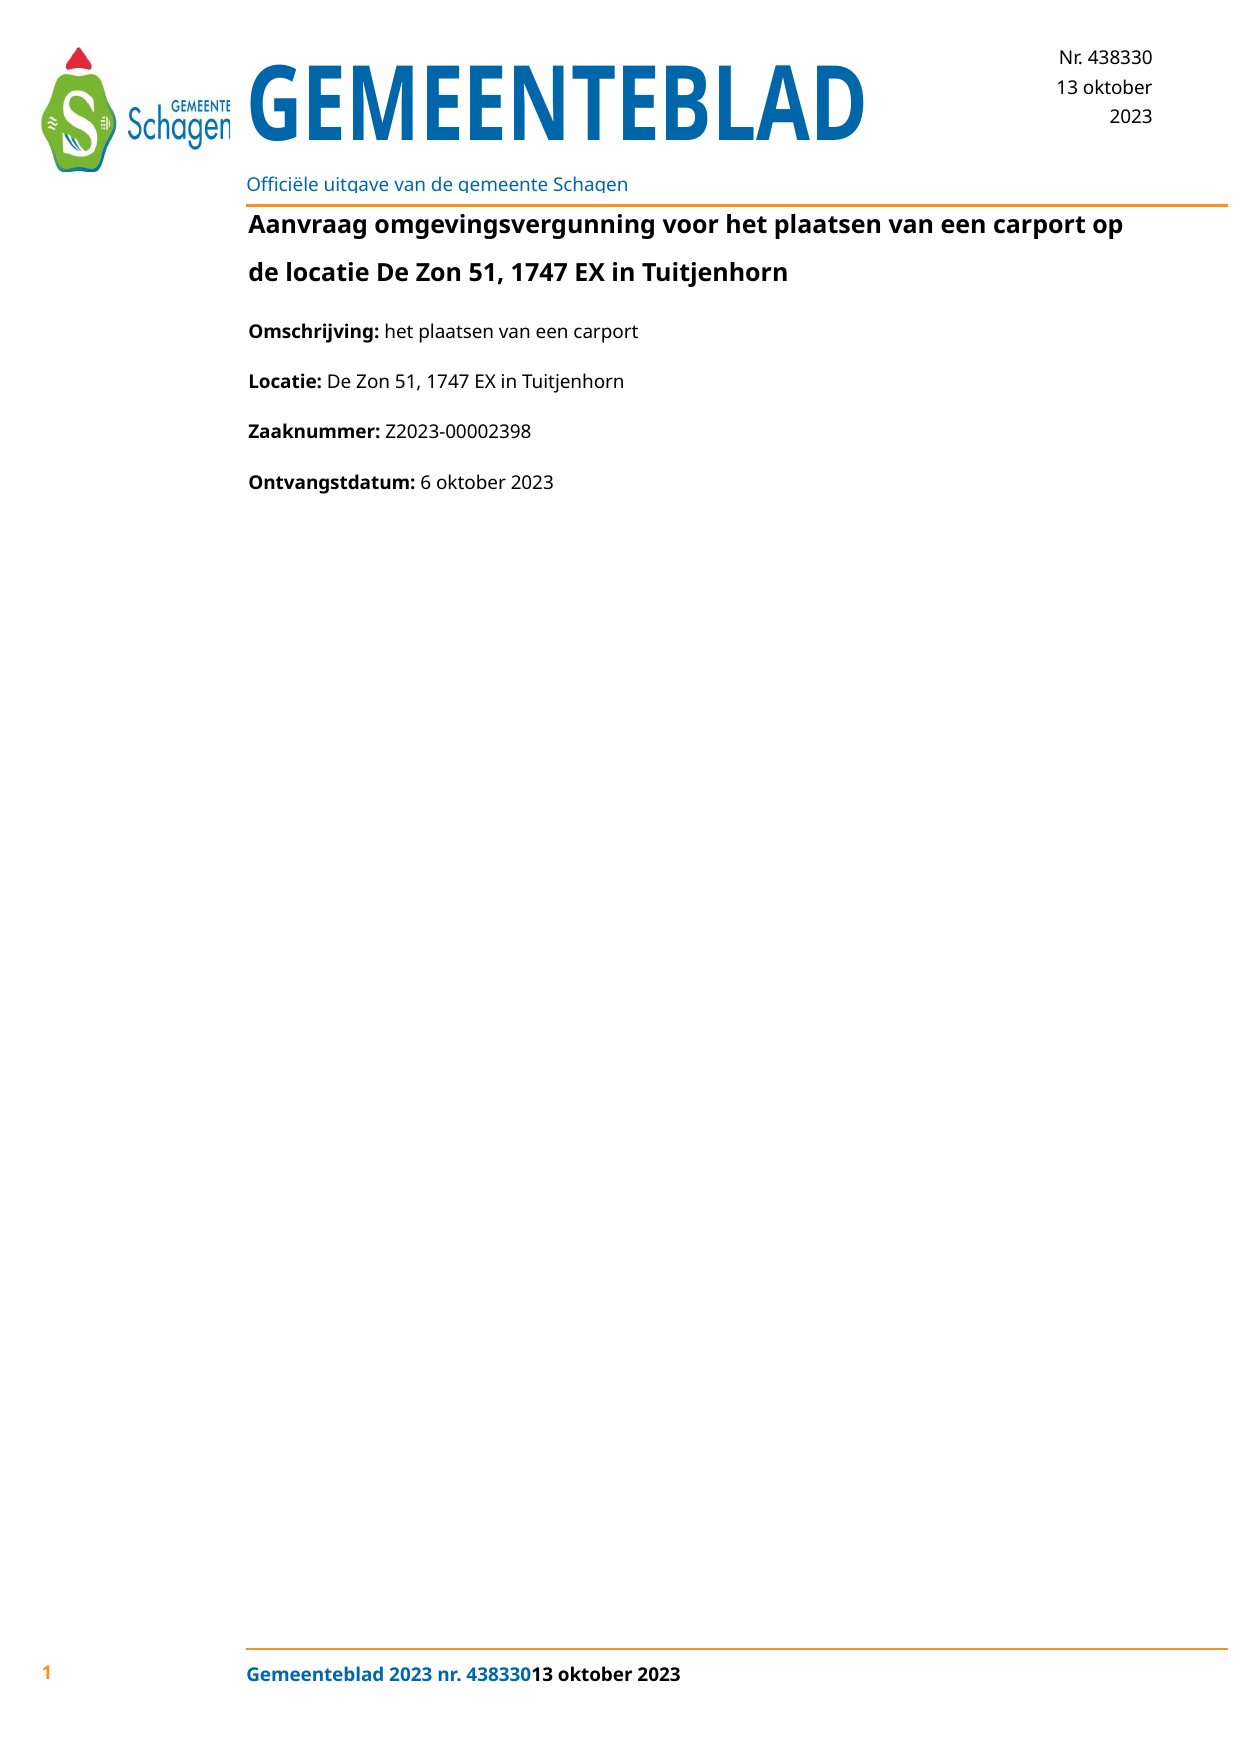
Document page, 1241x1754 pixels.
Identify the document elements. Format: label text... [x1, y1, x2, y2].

text Zaaknummer: Z2023-00002398 [248, 419, 1152, 444]
text Omschrijving: het plaatsen van een carport [248, 318, 1152, 344]
text Locatie: De Zon 51, 1747 EX in Tuitjenhorn [248, 368, 1152, 394]
text Aanvraag omgevingsvergunning voor het plaatsen van een carport op de locatie De Zon 51, 1747 EX in Tuitjenhorn [248, 207, 1152, 288]
picture [41, 47, 231, 172]
text Ontvangstdatum: 6 oktober 2023 [248, 469, 1152, 495]
